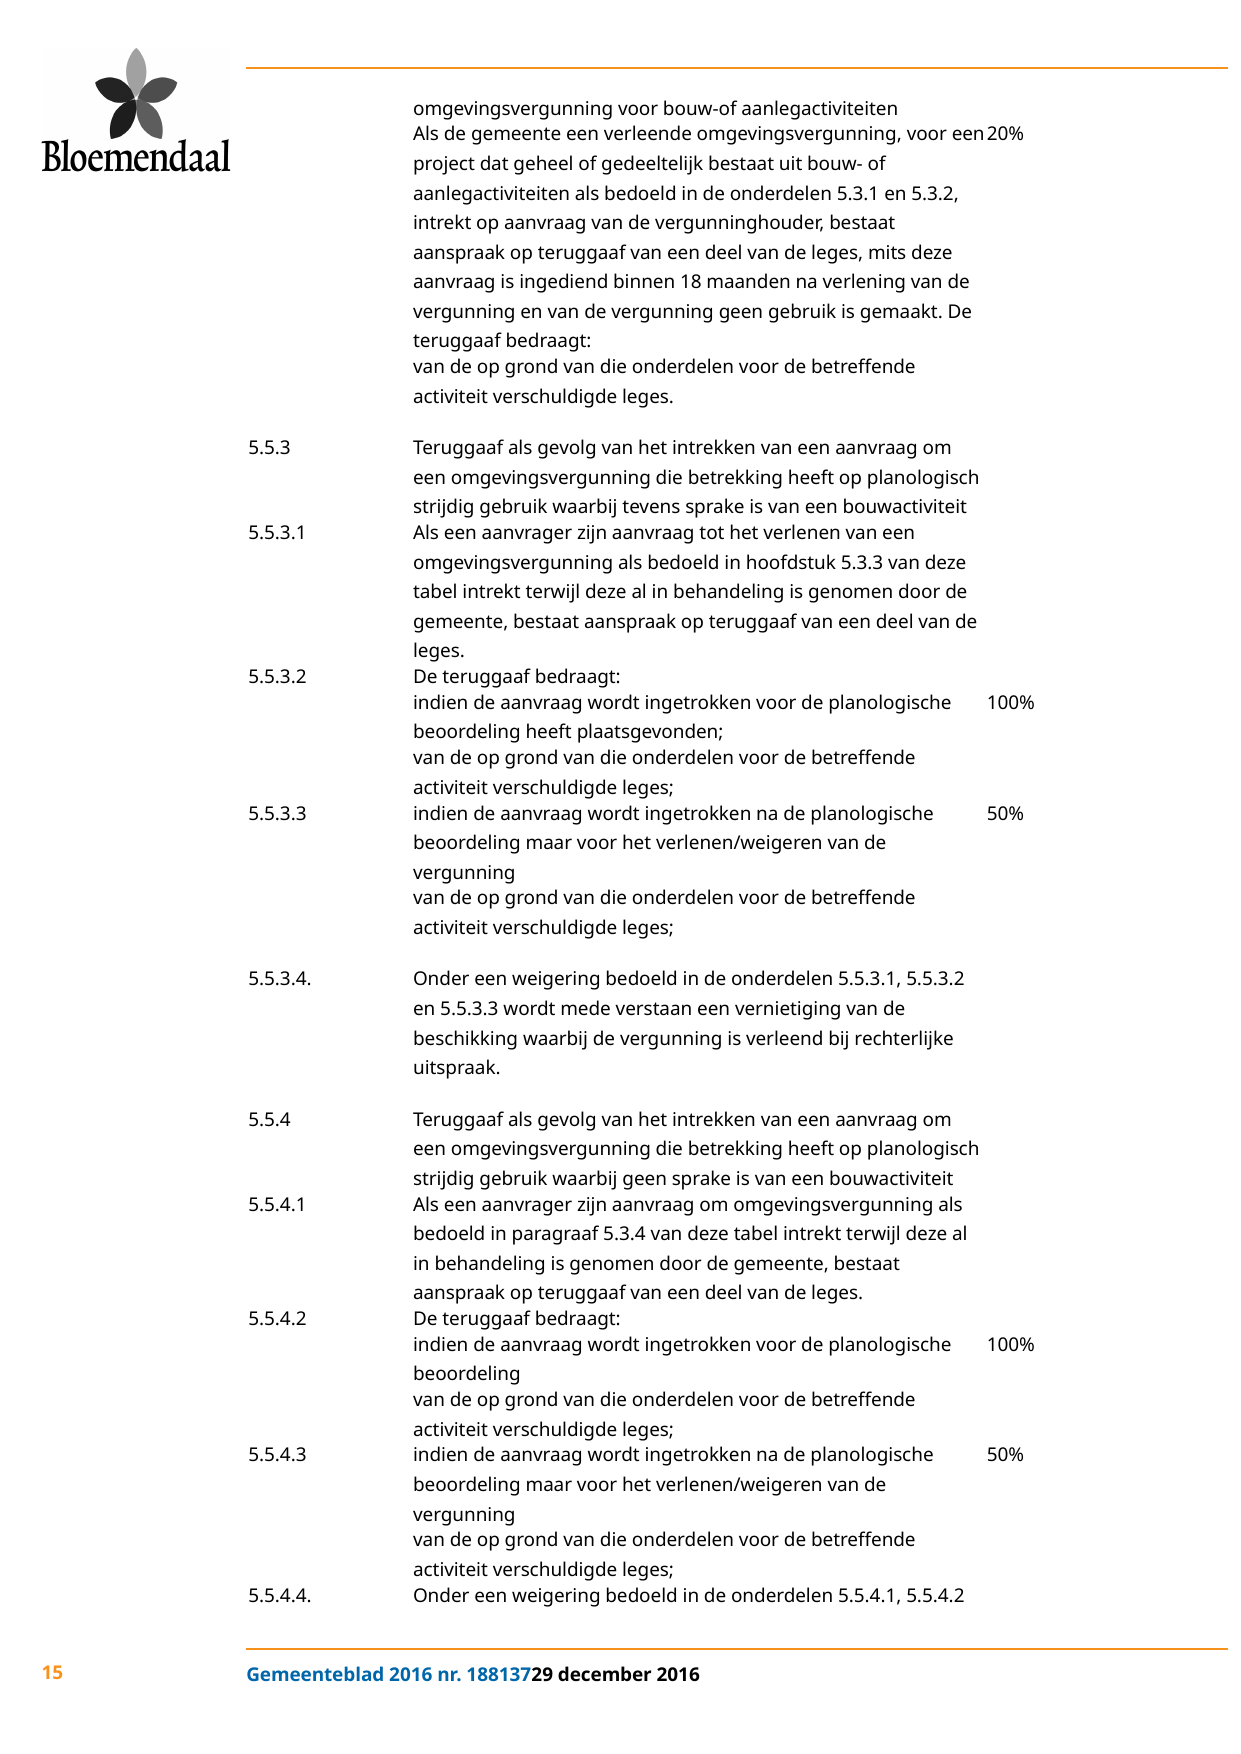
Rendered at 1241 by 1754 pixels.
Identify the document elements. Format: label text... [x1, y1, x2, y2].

table_cell indien de aanvraag wordt ingetrokken na de planologische beoordeling maar voor het verlenen/weigeren van de vergunning [413, 800, 987, 884]
table_cell omgevingsvergunning voor bouw-of aanlegactiviteiten [413, 95, 987, 121]
table_cell [987, 966, 1152, 1080]
table_cell De teruggaaf bedraagt: [413, 663, 987, 689]
table_cell 5.5.3.2 [248, 663, 413, 689]
table_cell 100% [987, 1331, 1152, 1386]
table_cell van de op grond van die onderdelen voor de betreffende activiteit verschuldigde leges. [413, 353, 987, 409]
table_cell [987, 1305, 1152, 1331]
table_cell [413, 940, 987, 966]
table_cell [987, 744, 1152, 800]
table_cell Als een aanvrager zijn aanvraag tot het verlenen van een omgevingsvergunning als bedoeld in hoofdstuk 5.3.3 van deze tabel intrekt terwijl deze al in behandeling is genomen door de gemeente, bestaat aanspraak op teruggaaf van een deel van de leges. [413, 519, 987, 663]
table_cell 5.5.3.3 [248, 800, 413, 884]
table_cell [987, 519, 1152, 663]
table_cell Teruggaaf als gevolg van het intrekken van een aanvraag om een omgevingsvergunning die betrekking heeft op planologisch strijdig gebruik waarbij geen sprake is van een bouwactiviteit [413, 1106, 987, 1191]
table_cell [248, 885, 413, 940]
table_cell [987, 95, 1152, 121]
table_cell [248, 940, 413, 966]
table_cell [248, 1080, 413, 1106]
table_cell 5.5.3.1 [248, 519, 413, 663]
table_cell Onder een weigering bedoeld in de onderdelen 5.5.4.1, 5.5.4.2 [413, 1582, 987, 1607]
table_cell [987, 1080, 1152, 1106]
table_cell [248, 744, 413, 800]
picture [41, 47, 231, 172]
table_cell [987, 1582, 1152, 1607]
table_cell 20% [987, 121, 1152, 353]
table_cell 5.5.4.1 [248, 1191, 413, 1305]
table_cell [248, 1331, 413, 1386]
table_cell [248, 121, 413, 353]
table_cell De teruggaaf bedraagt: [413, 1305, 987, 1331]
table_cell Als een aanvrager zijn aanvraag om omgevingsvergunning als bedoeld in paragraaf 5.3.4 van deze tabel intrekt terwijl deze al in behandeling is genomen door de gemeente, bestaat aanspraak op teruggaaf van een deel van de leges. [413, 1191, 987, 1305]
table_cell [413, 1080, 987, 1106]
table_cell [987, 353, 1152, 409]
table_cell [248, 95, 413, 121]
table_cell van de op grond van die onderdelen voor de betreffende activiteit verschuldigde leges; [413, 885, 987, 940]
table_cell [987, 885, 1152, 940]
table_cell van de op grond van die onderdelen voor de betreffende activiteit verschuldigde leges; [413, 744, 987, 800]
table_cell [248, 1526, 413, 1582]
table_cell indien de aanvraag wordt ingetrokken voor de planologische beoordeling [413, 1331, 987, 1386]
table_cell 100% [987, 689, 1152, 744]
table_cell [987, 434, 1152, 519]
table_cell 5.5.3.4. [248, 966, 413, 1080]
table_cell [987, 663, 1152, 689]
table_cell van de op grond van die onderdelen voor de betreffende activiteit verschuldigde leges; [413, 1386, 987, 1442]
table_cell [987, 1191, 1152, 1305]
table_cell Onder een weigering bedoeld in de onderdelen 5.5.3.1, 5.5.3.2 en 5.5.3.3 wordt mede verstaan een vernietiging van de beschikking waarbij de vergunning is verleend bij rechterlijke uitspraak. [413, 966, 987, 1080]
table_cell Als de gemeente een verleende omgevingsvergunning, voor een project dat geheel of gedeeltelijk bestaat uit bouw- of aanlegactiviteiten als bedoeld in de onderdelen 5.3.1 en 5.3.2, intrekt op aanvraag van de vergunninghouder, bestaat aanspraak op teruggaaf van een deel van de leges, mits deze aanvraag is ingediend binnen 18 maanden na verlening van de vergunning en van de vergunning geen gebruik is gemaakt. De teruggaaf bedraagt: [413, 121, 987, 353]
table_cell 5.5.4.4. [248, 1582, 413, 1607]
table_cell [987, 1106, 1152, 1191]
table_cell 5.5.3 [248, 434, 413, 519]
table_cell [248, 353, 413, 409]
table_cell 5.5.4.3 [248, 1442, 413, 1526]
table_cell [987, 940, 1152, 966]
table_cell [987, 1386, 1152, 1442]
table_cell Teruggaaf als gevolg van het intrekken van een aanvraag om een omgevingsvergunning die betrekking heeft op planologisch strijdig gebruik waarbij tevens sprake is van een bouwactiviteit [413, 434, 987, 519]
table_cell [248, 689, 413, 744]
table_cell [248, 409, 413, 434]
table_cell 5.5.4.2 [248, 1305, 413, 1331]
table_cell 5.5.4 [248, 1106, 413, 1191]
table_cell [248, 1386, 413, 1442]
table_cell indien de aanvraag wordt ingetrokken voor de planologische beoordeling heeft plaatsgevonden; [413, 689, 987, 744]
table_cell [987, 409, 1152, 434]
table_cell 50% [987, 800, 1152, 884]
table_cell [413, 409, 987, 434]
table_cell 50% [987, 1442, 1152, 1526]
table_cell van de op grond van die onderdelen voor de betreffende activiteit verschuldigde leges; [413, 1526, 987, 1582]
table_cell indien de aanvraag wordt ingetrokken na de planologische beoordeling maar voor het verlenen/weigeren van de vergunning [413, 1442, 987, 1526]
table_cell [987, 1526, 1152, 1582]
